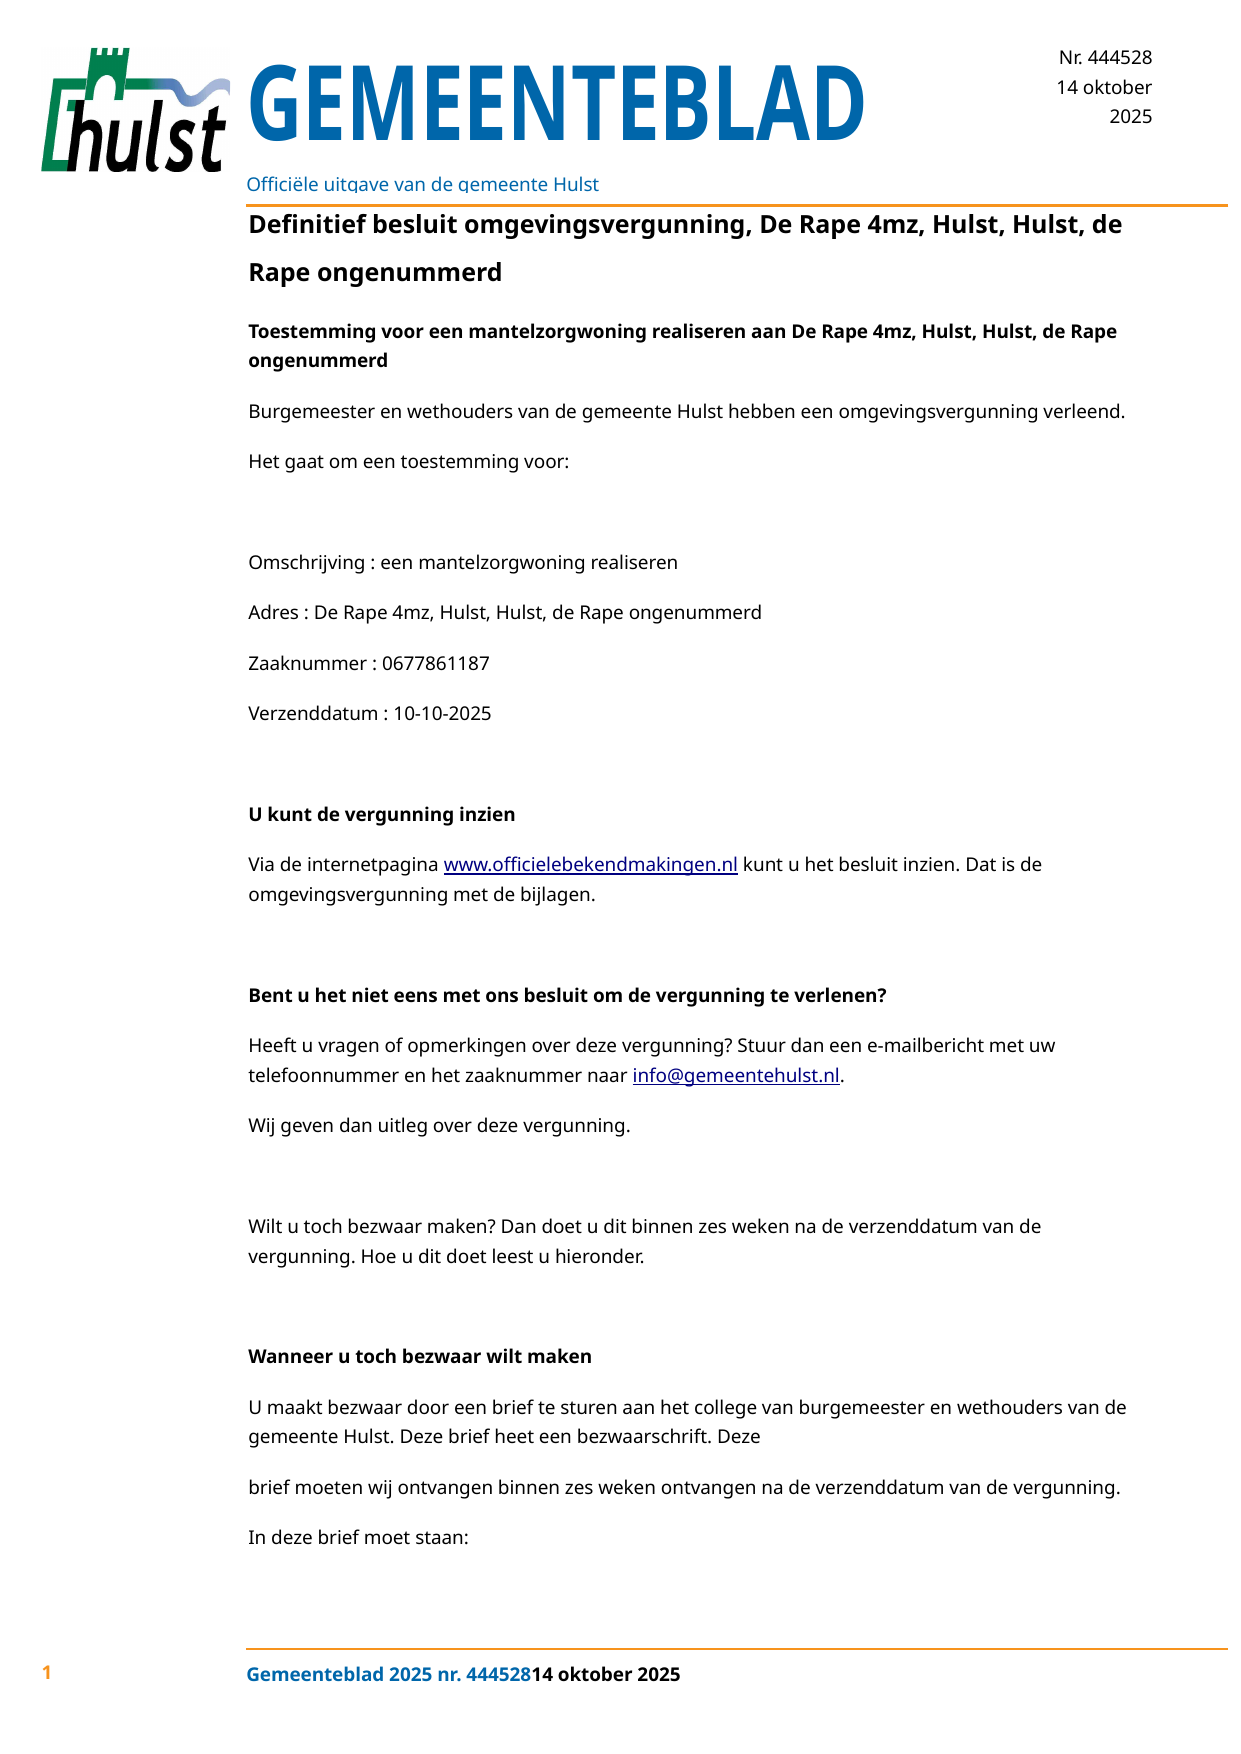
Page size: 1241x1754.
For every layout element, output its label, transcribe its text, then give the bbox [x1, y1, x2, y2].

text Het gaat om een toestemming voor: [248, 448, 1152, 474]
picture [41, 47, 231, 172]
text brief moeten wij ontvangen binnen zes weken ontvangen na de verzenddatum van de vergunning. [248, 1474, 1152, 1500]
text Zaaknummer : 0677861187 [248, 650, 1152, 676]
text Omschrijving : een mantelzorgwoning realiseren [248, 549, 1152, 575]
text Via de internetpagina www.officielebekendmakingen.nl kunt u het besluit inzien. Dat is de omgevingsvergunning met de bijlagen. [248, 852, 1152, 907]
text Definitief besluit omgevingsvergunning, De Rape 4mz, Hulst, Hulst, de Rape ongenummerd [248, 207, 1152, 288]
text Bent u het niet eens met ons besluit om de vergunning te verlenen? [248, 982, 1152, 1008]
text In deze brief moet staan: [248, 1524, 1152, 1550]
text Toestemming voor een mantelzorgwoning realiseren aan De Rape 4mz, Hulst, Hulst, de Rape ongenummerd [248, 318, 1152, 373]
text Wij geven dan uitleg over deze vergunning. [248, 1112, 1152, 1138]
text Verzenddatum : 10-10-2025 [248, 700, 1152, 726]
text Wanneer u toch bezwaar wilt maken [248, 1344, 1152, 1369]
text Wilt u toch bezwaar maken? Dan doet u dit binnen zes weken na de verzenddatum van de vergunning. Hoe u dit doet leest u hieronder. [248, 1213, 1152, 1269]
text Burgemeester en wethouders van de gemeente Hulst hebben een omgevingsvergunning verleend. [248, 398, 1152, 424]
text U kunt de vergunning inzien [248, 801, 1152, 827]
text U maakt bezwaar door een brief te sturen aan het college van burgemeester en wethouders van de gemeente Hulst. Deze brief heet een bezwaarschrift. Deze [248, 1394, 1152, 1449]
text Heeft u vragen of opmerkingen over deze vergunning? Stuur dan een e-mailbericht met uw telefoonnummer en het zaaknummer naar info@gemeentehulst.nl. [248, 1032, 1152, 1088]
text Adres : De Rape 4mz, Hulst, Hulst, de Rape ongenummerd [248, 599, 1152, 625]
